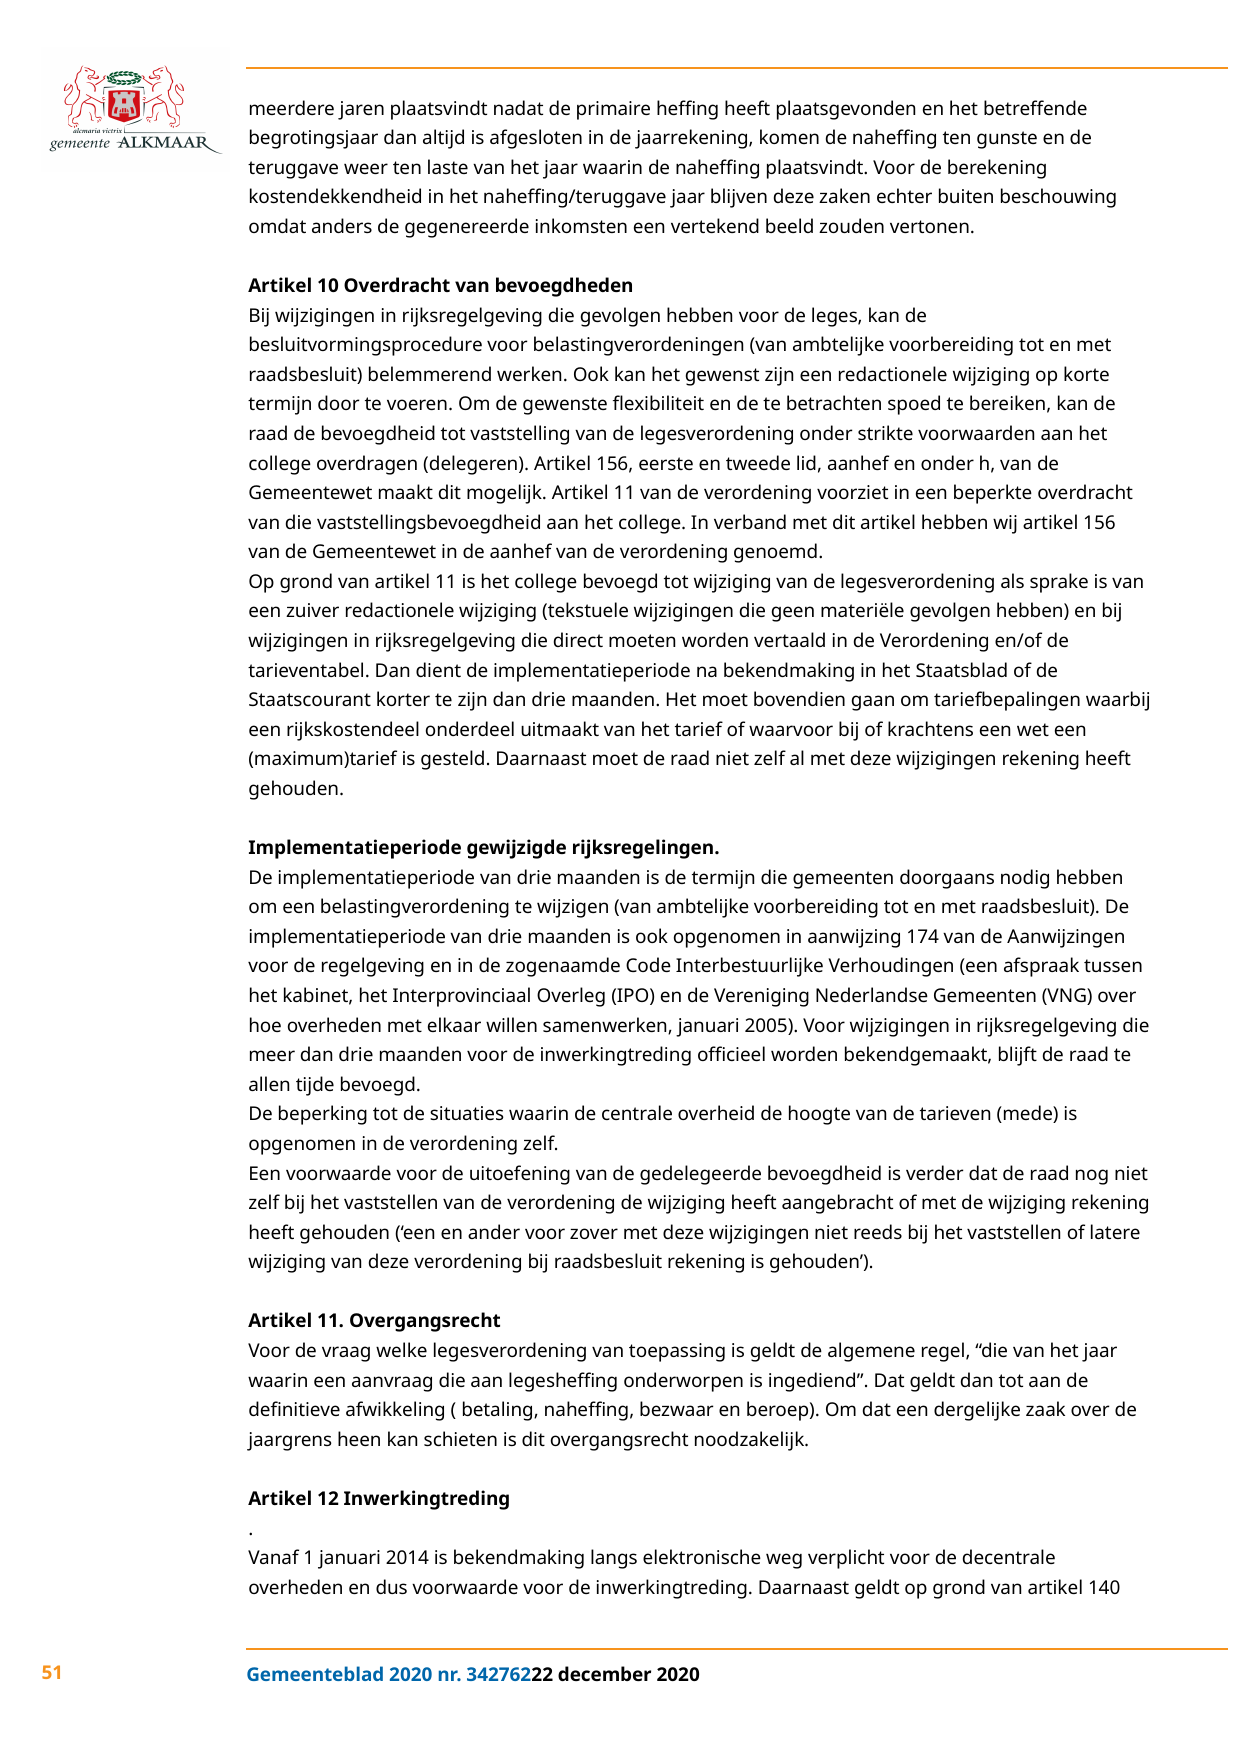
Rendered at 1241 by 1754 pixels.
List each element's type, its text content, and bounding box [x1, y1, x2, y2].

text . [248, 1515, 1152, 1541]
text Een voorwaarde voor de uitoefening van de gedelegeerde bevoegdheid is verder dat de raad nog niet zelf bij het vaststellen van de verordening de wijziging heeft aangebracht of met de wijziging rekening heeft gehouden (‘een en ander voor zover met deze wijzigingen niet reeds bij het vaststellen of latere wijziging van deze verordening bij raadsbesluit rekening is gehouden’). [248, 1160, 1152, 1274]
text meerdere jaren plaatsvindt nadat de primaire heffing heeft plaatsgevonden en het betreffende begrotingsjaar dan altijd is afgesloten in de jaarrekening, komen de naheffing ten gunste en de teruggave weer ten laste van het jaar waarin de naheffing plaatsvindt. Voor de berekening kostendekkendheid in het naheffing/teruggave jaar blijven deze zaken echter buiten beschouwing omdat anders de gegenereerde inkomsten een vertekend beeld zouden vertonen. [248, 95, 1152, 239]
text Artikel 11. Overgangsrecht [248, 1308, 1152, 1333]
text Bij wijzigingen in rijksregelgeving die gevolgen hebben voor de leges, kan de besluitvormingsprocedure voor belastingverordeningen (van ambtelijke voorbereiding tot en met raadsbesluit) belemmerend werken. Ook kan het gewenst zijn een redactionele wijziging op korte termijn door te voeren. Om de gewenste flexibiliteit en de te betrachten spoed te bereiken, kan de raad de bevoegdheid tot vaststelling van de legesverordening onder strikte voorwaarden aan het college overdragen (delegeren). Artikel 156, eerste en tweede lid, aanhef en onder h, van de Gemeentewet maakt dit mogelijk. Artikel 11 van de verordening voorziet in een beperkte overdracht van die vaststellingsbevoegdheid aan het college. In verband met dit artikel hebben wij artikel 156 van de Gemeentewet in de aanhef van de verordening genoemd. [248, 302, 1152, 564]
text Voor de vraag welke legesverordening van toepassing is geldt de algemene regel, “die van het jaar waarin een aanvraag die aan legesheffing onderworpen is ingediend”. Dat geldt dan tot aan de definitieve afwikkeling ( betaling, naheffing, bezwaar en beroep). Om dat een dergelijke zaak over de jaargrens heen kan schieten is dit overgangsrecht noodzakelijk. [248, 1337, 1152, 1452]
text Vanaf 1 januari 2014 is bekendmaking langs elektronische weg verplicht voor de decentrale overheden en dus voorwaarde voor de inwerkingtreding. Daarnaast geldt op grond van artikel 140 [248, 1544, 1152, 1600]
text Op grond van artikel 11 is het college bevoegd tot wijziging van de legesverordening als sprake is van een zuiver redactionele wijziging (tekstuele wijzigingen die geen materiële gevolgen hebben) en bij wijzigingen in rijksregelgeving die direct moeten worden vertaald in de Verordening en/of de tarieventabel. Dan dient de implementatieperiode na bekendmaking in het Staatsblad of de Staatscourant korter te zijn dan drie maanden. Het moet bovendien gaan om tariefbepalingen waarbij een rijkskostendeel onderdeel uitmaakt van het tarief of waarvoor bij of krachtens een wet een (maximum)tarief is gesteld. Daarnaast moet de raad niet zelf al met deze wijzigingen rekening heeft gehouden. [248, 568, 1152, 801]
text De beperking tot de situaties waarin de centrale overheid de hoogte van de tarieven (mede) is opgenomen in de verordening zelf. [248, 1101, 1152, 1156]
picture [41, 47, 231, 172]
text Artikel 12 Inwerkingtreding [248, 1485, 1152, 1511]
text De implementatieperiode van drie maanden is de termijn die gemeenten doorgaans nodig hebben om een belastingverordening te wijzigen (van ambtelijke voorbereiding tot en met raadsbesluit). De implementatieperiode van drie maanden is ook opgenomen in aanwijzing 174 van de Aanwijzingen voor de regelgeving en in de zogenaamde Code Interbestuurlijke Verhoudingen (een afspraak tussen het kabinet, het Interprovinciaal Overleg (IPO) en de Vereniging Nederlandse Gemeenten (VNG) over hoe overheden met elkaar willen samenwerken, januari 2005). Voor wijzigingen in rijksregelgeving die meer dan drie maanden voor de inwerkingtreding officieel worden bekendgemaakt, blijft de raad te allen tijde bevoegd. [248, 864, 1152, 1097]
text Implementatieperiode gewijzigde rijksregelingen. [248, 834, 1152, 860]
text Artikel 10 Overdracht van bevoegdheden [248, 272, 1152, 298]
